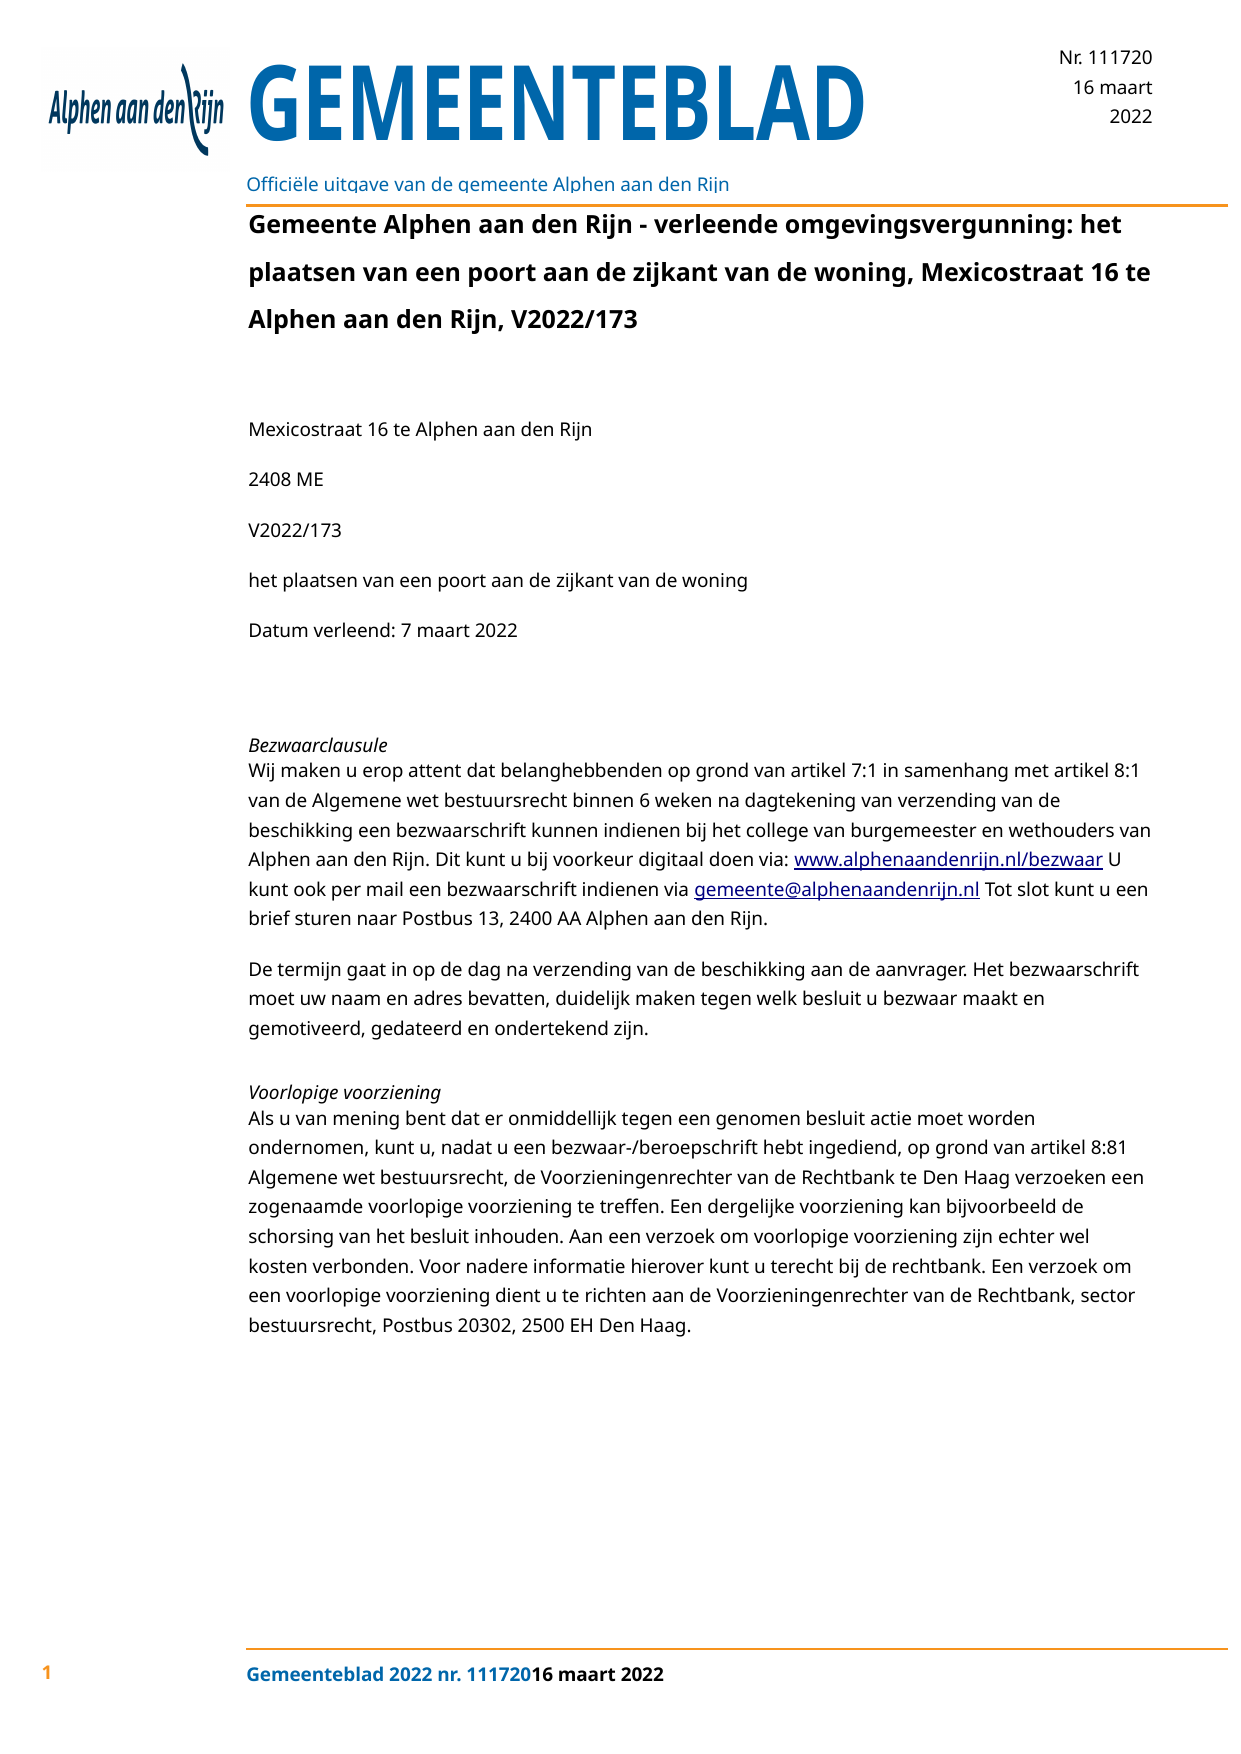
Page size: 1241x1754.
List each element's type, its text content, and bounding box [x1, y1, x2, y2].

text De termijn gaat in op de dag na verzending van de beschikking aan de aanvrager. Het bezwaarschrift moet uw naam en adres bevatten, duidelijk maken tegen welk besluit u bezwaar maakt en gemotiveerd, gedateerd en ondertekend zijn. [248, 956, 1152, 1041]
text het plaatsen van een poort aan de zijkant van de woning [248, 567, 1152, 593]
text Voorlopige voorziening [248, 1079, 1152, 1105]
text Gemeente Alphen aan den Rijn - verleende omgevingsvergunning: het plaatsen van een poort aan de zijkant van de woning, Mexicostraat 16 te Alphen aan den Rijn, V2022/173 [248, 207, 1152, 336]
text Bezwaarclausule [248, 732, 1152, 758]
text Mexicostraat 16 te Alphen aan den Rijn [248, 416, 1152, 442]
text Datum verleend: 7 maart 2022 [248, 618, 1152, 643]
text Wij maken u erop attent dat belanghebbenden op grond van artikel 7:1 in samenhang met artikel 8:1 van de Algemene wet bestuursrecht binnen 6 weken na dagtekening van verzending van de beschikking een bezwaarschrift kunnen indienen bij het college van burgemeester en wethouders van Alphen aan den Rijn. Dit kunt u bij voorkeur digitaal doen via: www.alphenaandenrijn.nl/bezwaar U kunt ook per mail een bezwaarschrift indienen via gemeente@alphenaandenrijn.nl Tot slot kunt u een brief sturen naar Postbus 13, 2400 AA Alphen aan den Rijn. [248, 758, 1152, 931]
text 2408 ME [248, 466, 1152, 492]
text V2022/173 [248, 517, 1152, 542]
picture [41, 47, 231, 172]
text Als u van mening bent dat er onmiddellijk tegen een genomen besluit actie moet worden ondernomen, kunt u, nadat u een bezwaar-/beroepschrift hebt ingediend, op grond van artikel 8:81 Algemene wet bestuursrecht, de Voorzieningenrechter van de Rechtbank te Den Haag verzoeken een zogenaamde voorlopige voorziening te treffen. Een dergelijke voorziening kan bijvoorbeeld de schorsing van het besluit inhouden. Aan een verzoek om voorlopige voorziening zijn echter wel kosten verbonden. Voor nadere informatie hierover kunt u terecht bij de rechtbank. Een verzoek om een voorlopige voorziening dient u te richten aan de Voorzieningenrechter van de Rechtbank, sector bestuursrecht, Postbus 20302, 2500 EH Den Haag. [248, 1105, 1152, 1338]
